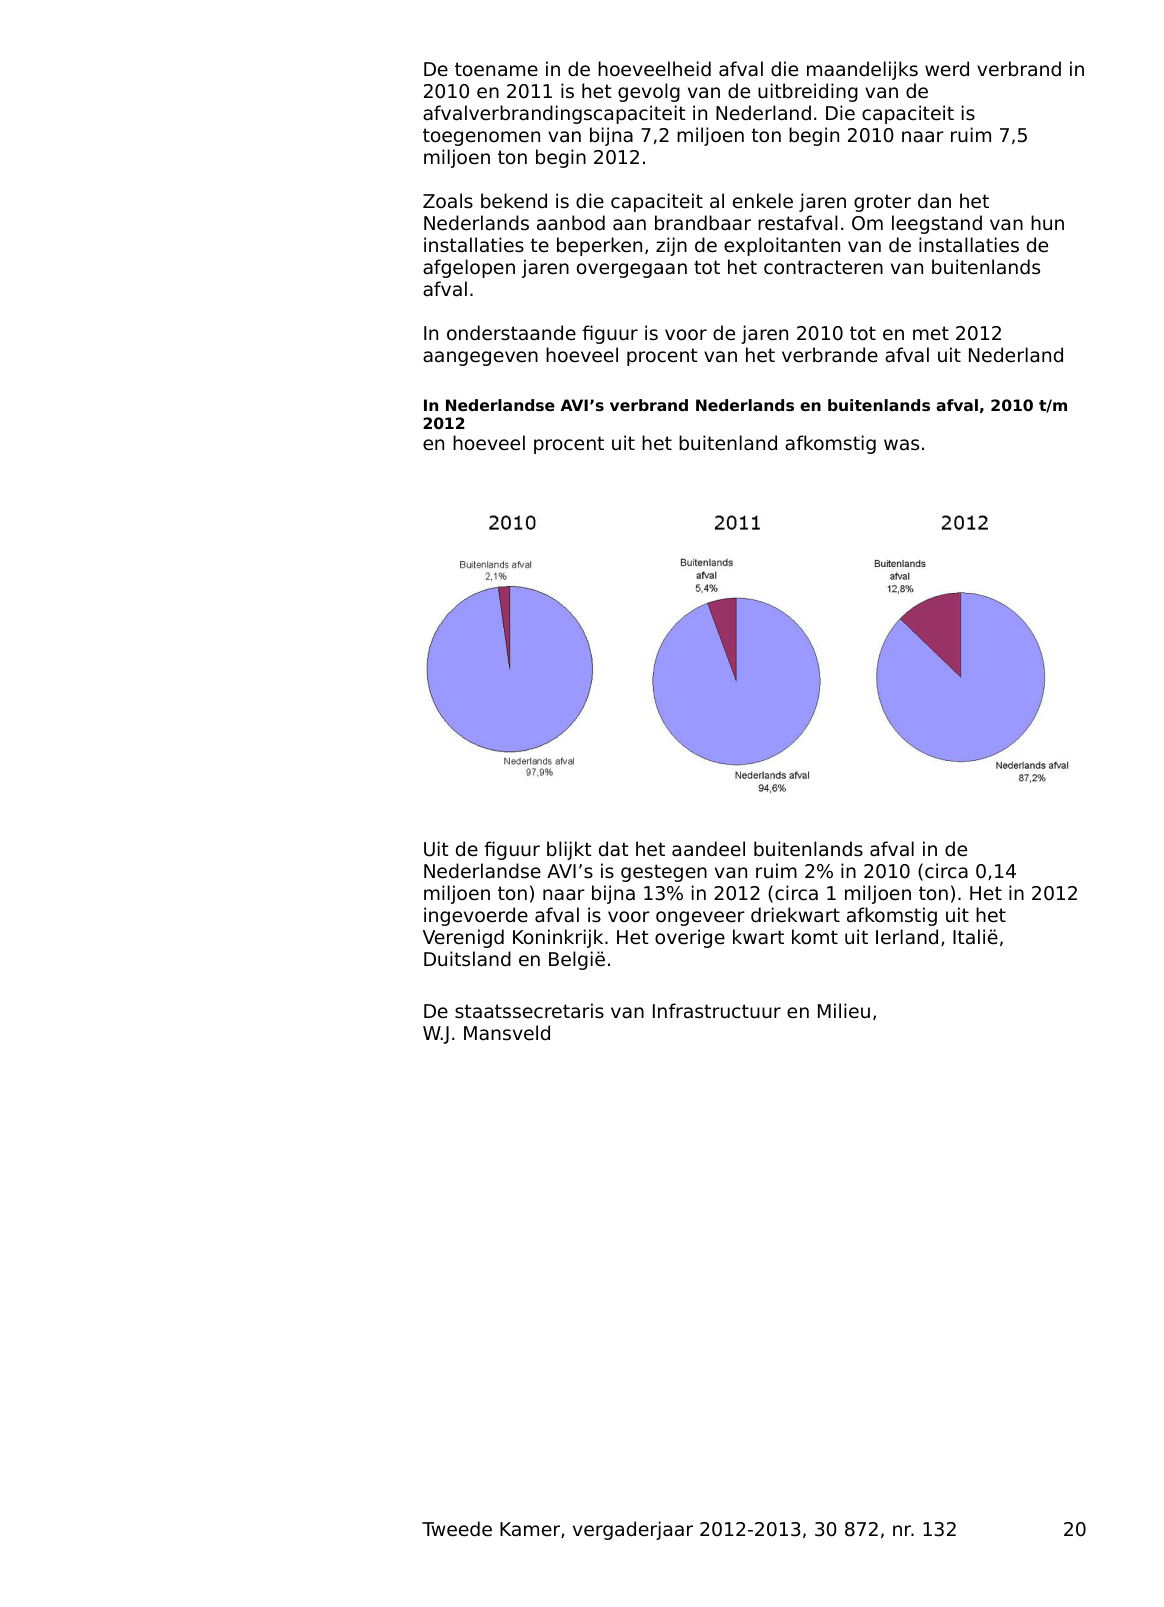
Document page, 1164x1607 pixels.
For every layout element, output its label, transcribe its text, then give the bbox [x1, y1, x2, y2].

text De staatssecretaris van Infrastructuur en Milieu, W.J. Mansveld [422, 1001, 1087, 1045]
text De toename in de hoeveelheid afval die maandelijks werd verbrand in 2010 en 2011 is het gevolg van de uitbreiding van de afvalverbrandingscapaciteit in Nederland. Die capaciteit is toegenomen van bijna 7,2 miljoen ton begin 2010 naar ruim 7,5 miljoen ton begin 2012. [422, 59, 1087, 169]
text In onderstaande figuur is voor de jaren 2010 tot en met 2012 aangegeven hoeveel procent van het verbrande afval uit Nederland en hoeveel procent uit het buitenland afkomstig was. [422, 323, 1087, 455]
text In Nederlandse AVI’s verbrand Nederlands en buitenlands afval, 2010 t/m 2012 [422, 397, 1072, 433]
picture [422, 511, 1072, 795]
text Uit de figuur blijkt dat het aandeel buitenlands afval in de Nederlandse AVI’s is gestegen van ruim 2% in 2010 (circa 0,14 miljoen ton) naar bijna 13% in 2012 (circa 1 miljoen ton). Het in 2012 ingevoerde afval is voor ongeveer driekwart afkomstig uit het Verenigd Koninkrijk. Het overige kwart komt uit Ierland, Italië, Duitsland en België. [422, 839, 1087, 971]
text Zoals bekend is die capaciteit al enkele jaren groter dan het Nederlands aanbod aan brandbaar restafval. Om leegstand van hun installaties te beperken, zijn de exploitanten van de installaties de afgelopen jaren overgegaan tot het contracteren van buitenlands afval. [422, 191, 1087, 301]
